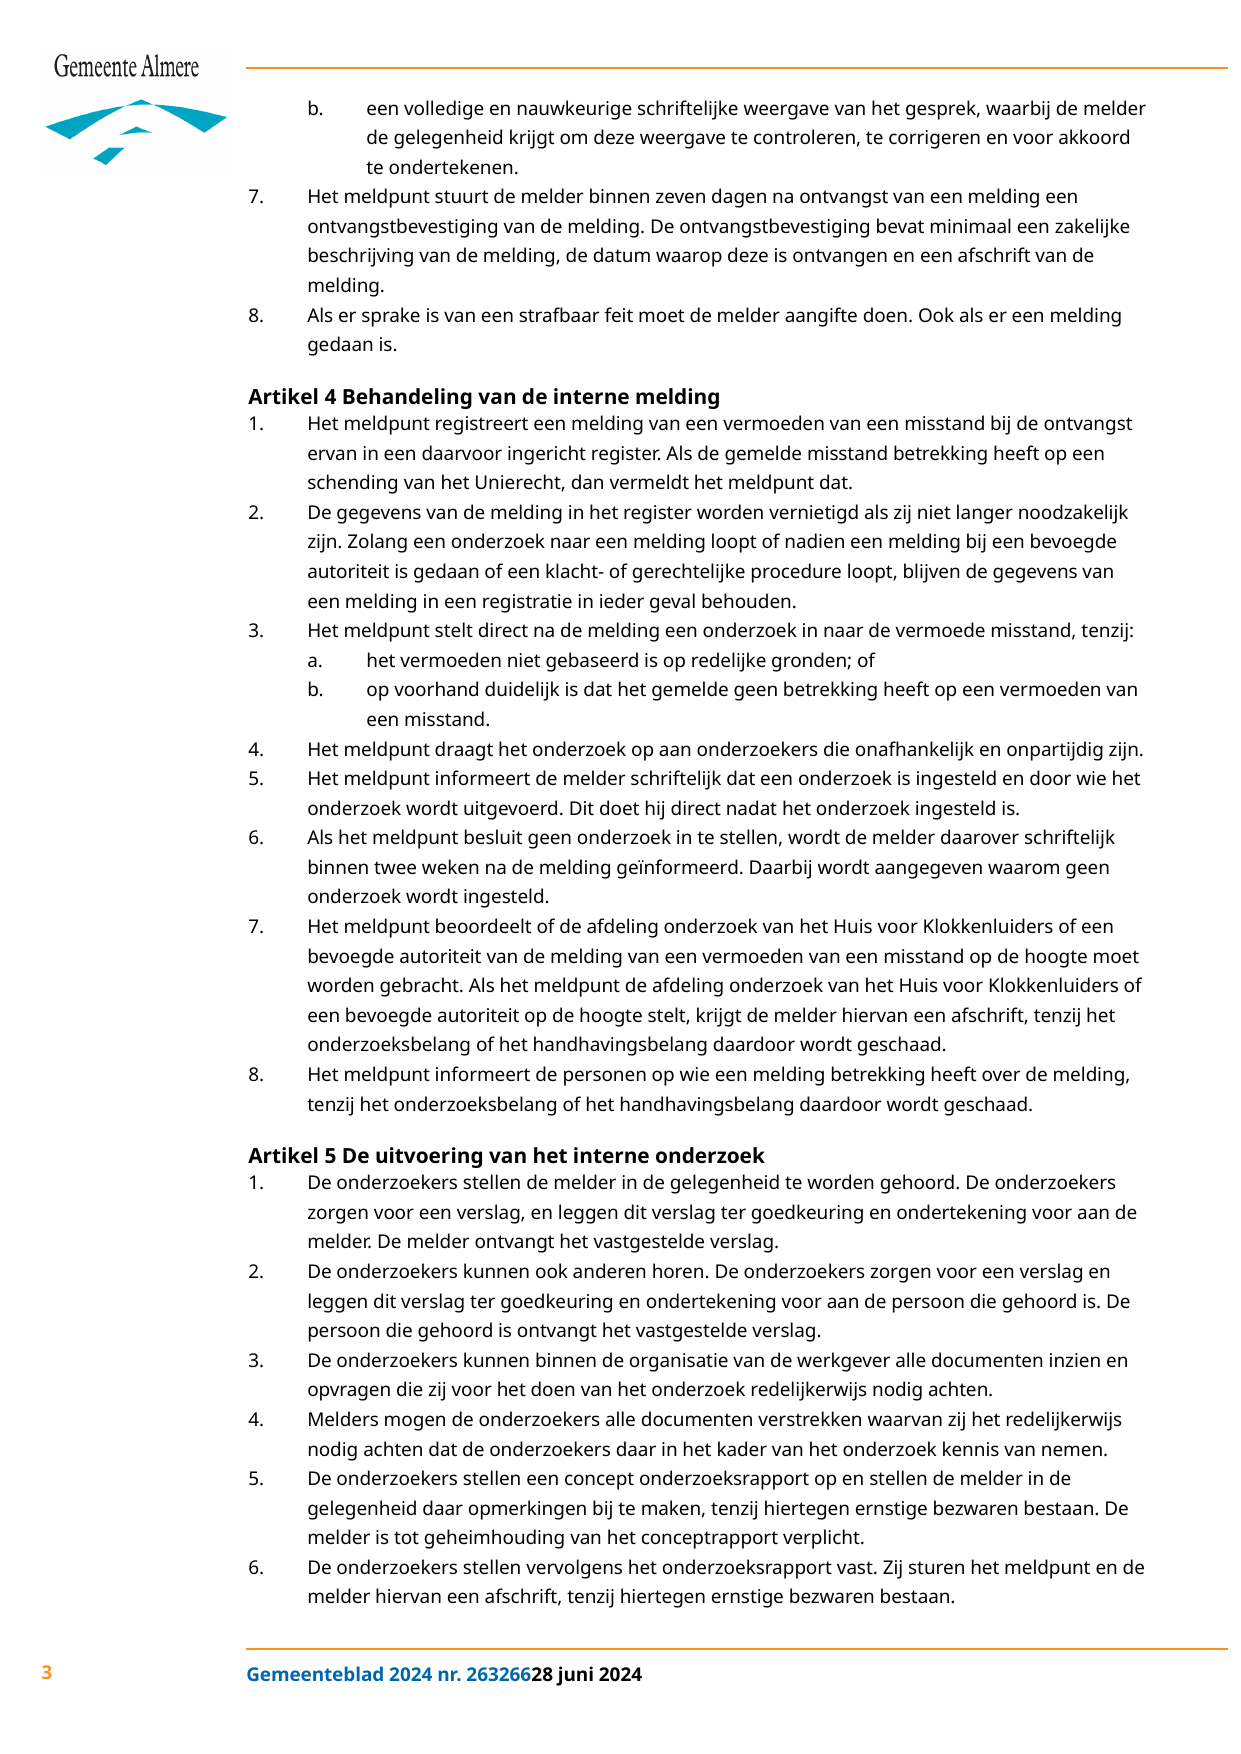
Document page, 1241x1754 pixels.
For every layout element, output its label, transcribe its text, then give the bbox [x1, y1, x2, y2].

list Het meldpunt informeert de personen op wie een melding betrekking heeft over de melding, tenzij het onderzoeksbelang of het handhavingsbelang daardoor wordt geschaad. [248, 1061, 1152, 1116]
list De onderzoekers stellen de melder in de gelegenheid te worden gehoord. De onderzoekers zorgen voor een verslag, en leggen dit verslag ter goedkeuring en ondertekening voor aan de melder. De melder ontvangt het vastgestelde verslag. [248, 1169, 1152, 1254]
list het vermoeden niet gebaseerd is op redelijke gronden; of [307, 647, 1152, 673]
list Het meldpunt registreert een melding van een vermoeden van een misstand bij de ontvangst ervan in een daarvoor ingericht register. Als de gemelde misstand betrekking heeft op een schending van het Unierecht, dan vermeldt het meldpunt dat. [248, 410, 1152, 495]
list Het meldpunt stuurt de melder binnen zeven dagen na ontvangst van een melding een ontvangstbevestiging van de melding. De ontvangstbevestiging bevat minimaal een zakelijke beschrijving van de melding, de datum waarop deze is ontvangen en een afschrift van de melding. [248, 183, 1152, 298]
text Artikel 4 Behandeling van de interne melding [248, 382, 1152, 410]
list Als het meldpunt besluit geen onderzoek in te stellen, wordt de melder daarover schriftelijk binnen twee weken na de melding geïnformeerd. Daarbij wordt aangegeven waarom geen onderzoek wordt ingesteld. [248, 824, 1152, 909]
list Het meldpunt draagt het onderzoek op aan onderzoekers die onafhankelijk en onpartijdig zijn. [248, 736, 1152, 761]
list Het meldpunt informeert de melder schriftelijk dat een onderzoek is ingesteld en door wie het onderzoek wordt uitgevoerd. Dit doet hij direct nadat het onderzoek ingesteld is. [248, 765, 1152, 821]
list De onderzoekers kunnen binnen de organisatie van de werkgever alle documenten inzien en opvragen die zij voor het doen van het onderzoek redelijkerwijs nodig achten. [248, 1347, 1152, 1402]
list op voorhand duidelijk is dat het gemelde geen betrekking heeft op een vermoeden van een misstand. [307, 677, 1152, 732]
list Het meldpunt beoordeelt of de afdeling onderzoek van het Huis voor Klokkenluiders of een bevoegde autoriteit van de melding van een vermoeden van een misstand op de hoogte moet worden gebracht. Als het meldpunt de afdeling onderzoek van het Huis voor Klokkenluiders of een bevoegde autoriteit op de hoogte stelt, krijgt de melder hiervan een afschrift, tenzij het onderzoeksbelang of het handhavingsbelang daardoor wordt geschaad. [248, 913, 1152, 1057]
text Artikel 5 De uitvoering van het interne onderzoek [248, 1141, 1152, 1169]
list Als er sprake is van een strafbaar feit moet de melder aangifte doen. Ook als er een melding gedaan is. [248, 302, 1152, 357]
list Het meldpunt stelt direct na de melding een onderzoek in naar de vermoede misstand, tenzij: [248, 617, 1152, 643]
picture [41, 47, 231, 172]
list De onderzoekers stellen vervolgens het onderzoeksrapport vast. Zij sturen het meldpunt en de melder hiervan een afschrift, tenzij hiertegen ernstige bezwaren bestaan. [248, 1554, 1152, 1609]
list een volledige en nauwkeurige schriftelijke weergave van het gesprek, waarbij de melder de gelegenheid krijgt om deze weergave te controleren, te corrigeren en voor akkoord te ondertekenen. [307, 95, 1152, 180]
list De onderzoekers kunnen ook anderen horen. De onderzoekers zorgen voor een verslag en leggen dit verslag ter goedkeuring en ondertekening voor aan de persoon die gehoord is. De persoon die gehoord is ontvangt het vastgestelde verslag. [248, 1258, 1152, 1343]
list De onderzoekers stellen een concept onderzoeksrapport op en stellen de melder in de gelegenheid daar opmerkingen bij te maken, tenzij hiertegen ernstige bezwaren bestaan. De melder is tot geheimhouding van het conceptrapport verplicht. [248, 1465, 1152, 1550]
list Melders mogen de onderzoekers alle documenten verstrekken waarvan zij het redelijkerwijs nodig achten dat de onderzoekers daar in het kader van het onderzoek kennis van nemen. [248, 1406, 1152, 1462]
list De gegevens van de melding in het register worden vernietigd als zij niet langer noodzakelijk zijn. Zolang een onderzoek naar een melding loopt of nadien een melding bij een bevoegde autoriteit is gedaan of een klacht- of gerechtelijke procedure loopt, blijven de gegevens van een melding in een registratie in ieder geval behouden. [248, 499, 1152, 613]
